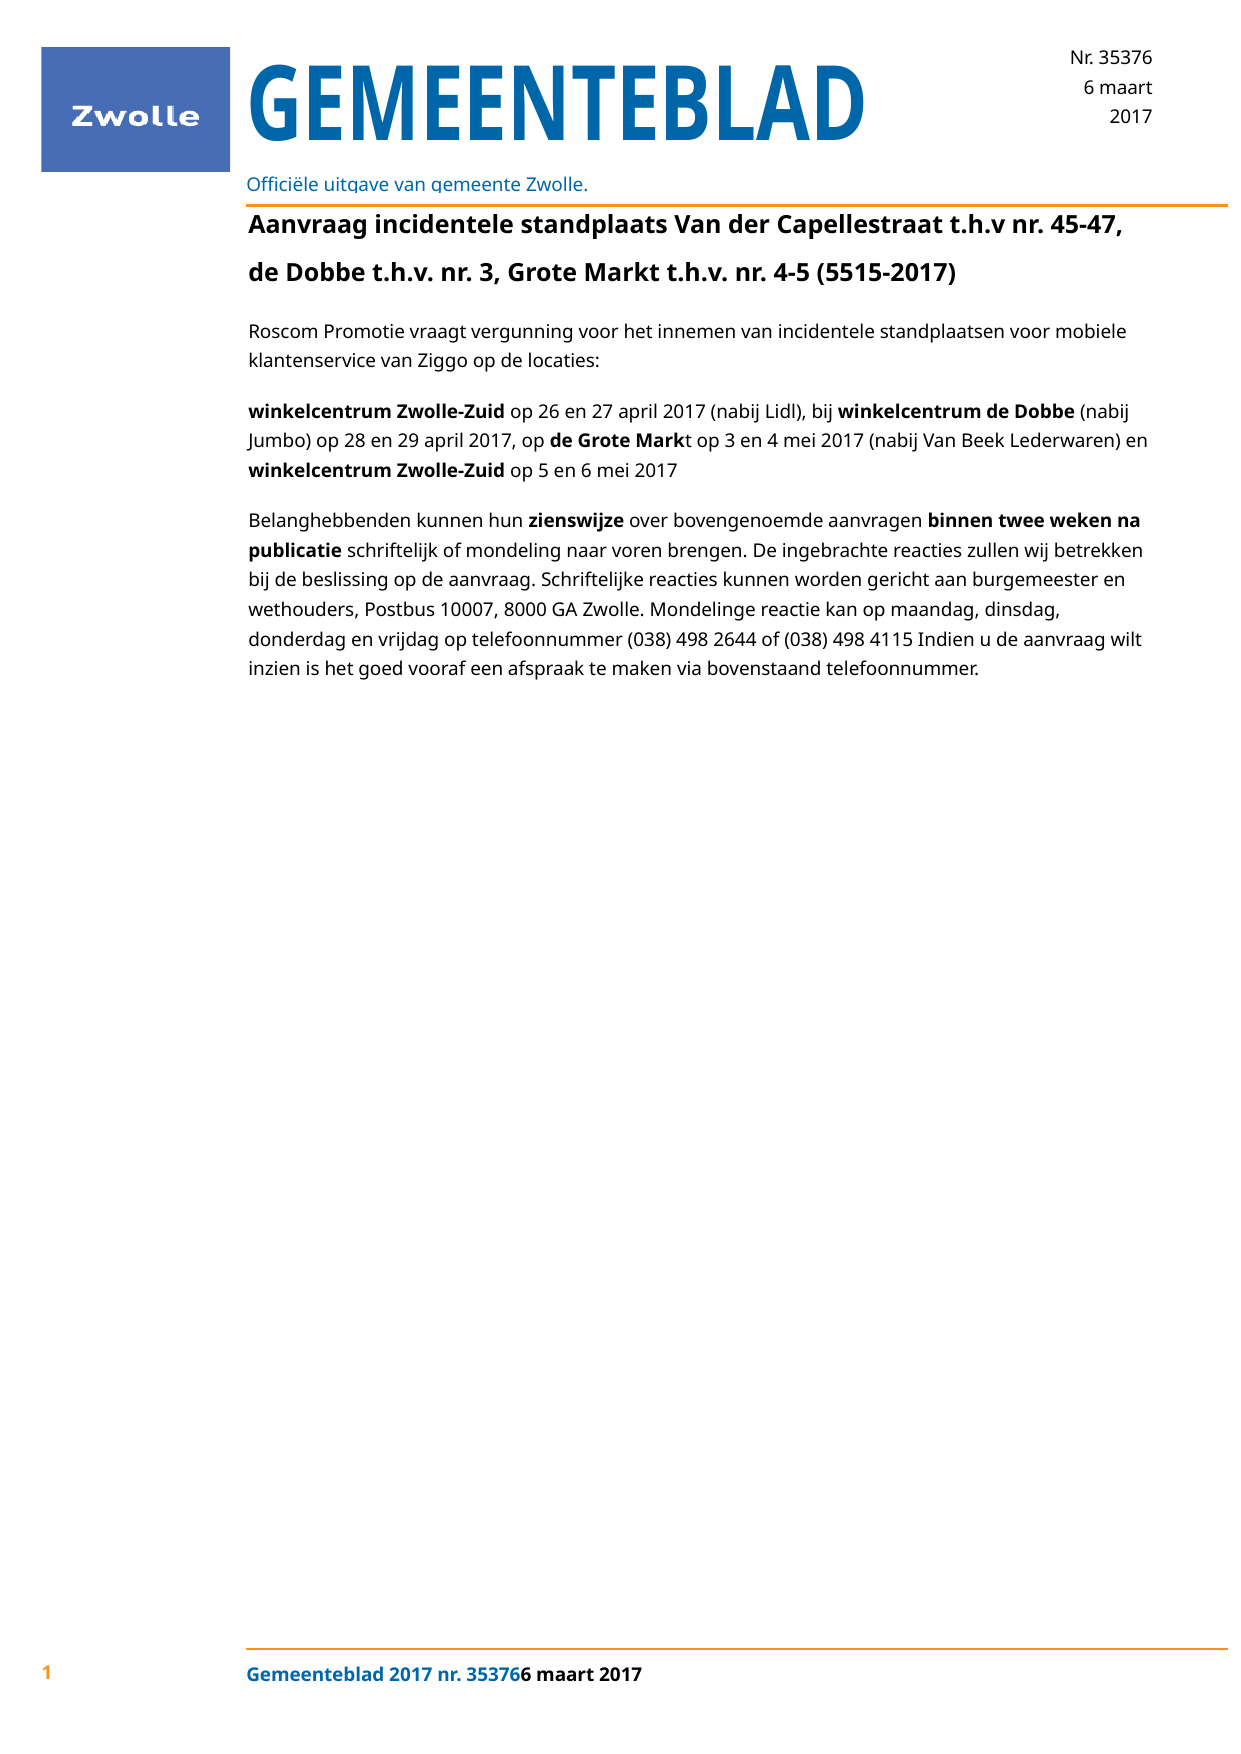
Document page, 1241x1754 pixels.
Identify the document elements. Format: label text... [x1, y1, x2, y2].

text Roscom Promotie vraagt vergunning voor het innemen van incidentele standplaatsen voor mobiele klantenservice van Ziggo op de locaties: [248, 318, 1152, 373]
text winkelcentrum Zwolle-Zuid op 26 en 27 april 2017 (nabij Lidl), bij winkelcentrum de Dobbe (nabij Jumbo) op 28 en 29 april 2017, op de Grote Markt op 3 en 4 mei 2017 (nabij Van Beek Lederwaren) en winkelcentrum Zwolle-Zuid op 5 en 6 mei 2017 [248, 398, 1152, 483]
text Aanvraag incidentele standplaats Van der Capellestraat t.h.v nr. 45-47, de Dobbe t.h.v. nr. 3, Grote Markt t.h.v. nr. 4-5 (5515-2017) [248, 207, 1152, 288]
text Belanghebbenden kunnen hun zienswijze over bovengenoemde aanvragen binnen twee weken na publicatie schriftelijk of mondeling naar voren brengen. De ingebrachte reacties zullen wij betrekken bij de beslissing op de aanvraag. Schriftelijke reacties kunnen worden gericht aan burgemeester en wethouders, Postbus 10007, 8000 GA Zwolle. Mondelinge reactie kan op maandag, dinsdag, donderdag en vrijdag op telefoonnummer (038) 498 2644 of (038) 498 4115 Indien u de aanvraag wilt inzien is het goed vooraf een afspraak te maken via bovenstaand telefoonnummer. [248, 507, 1152, 681]
picture [41, 47, 231, 172]
